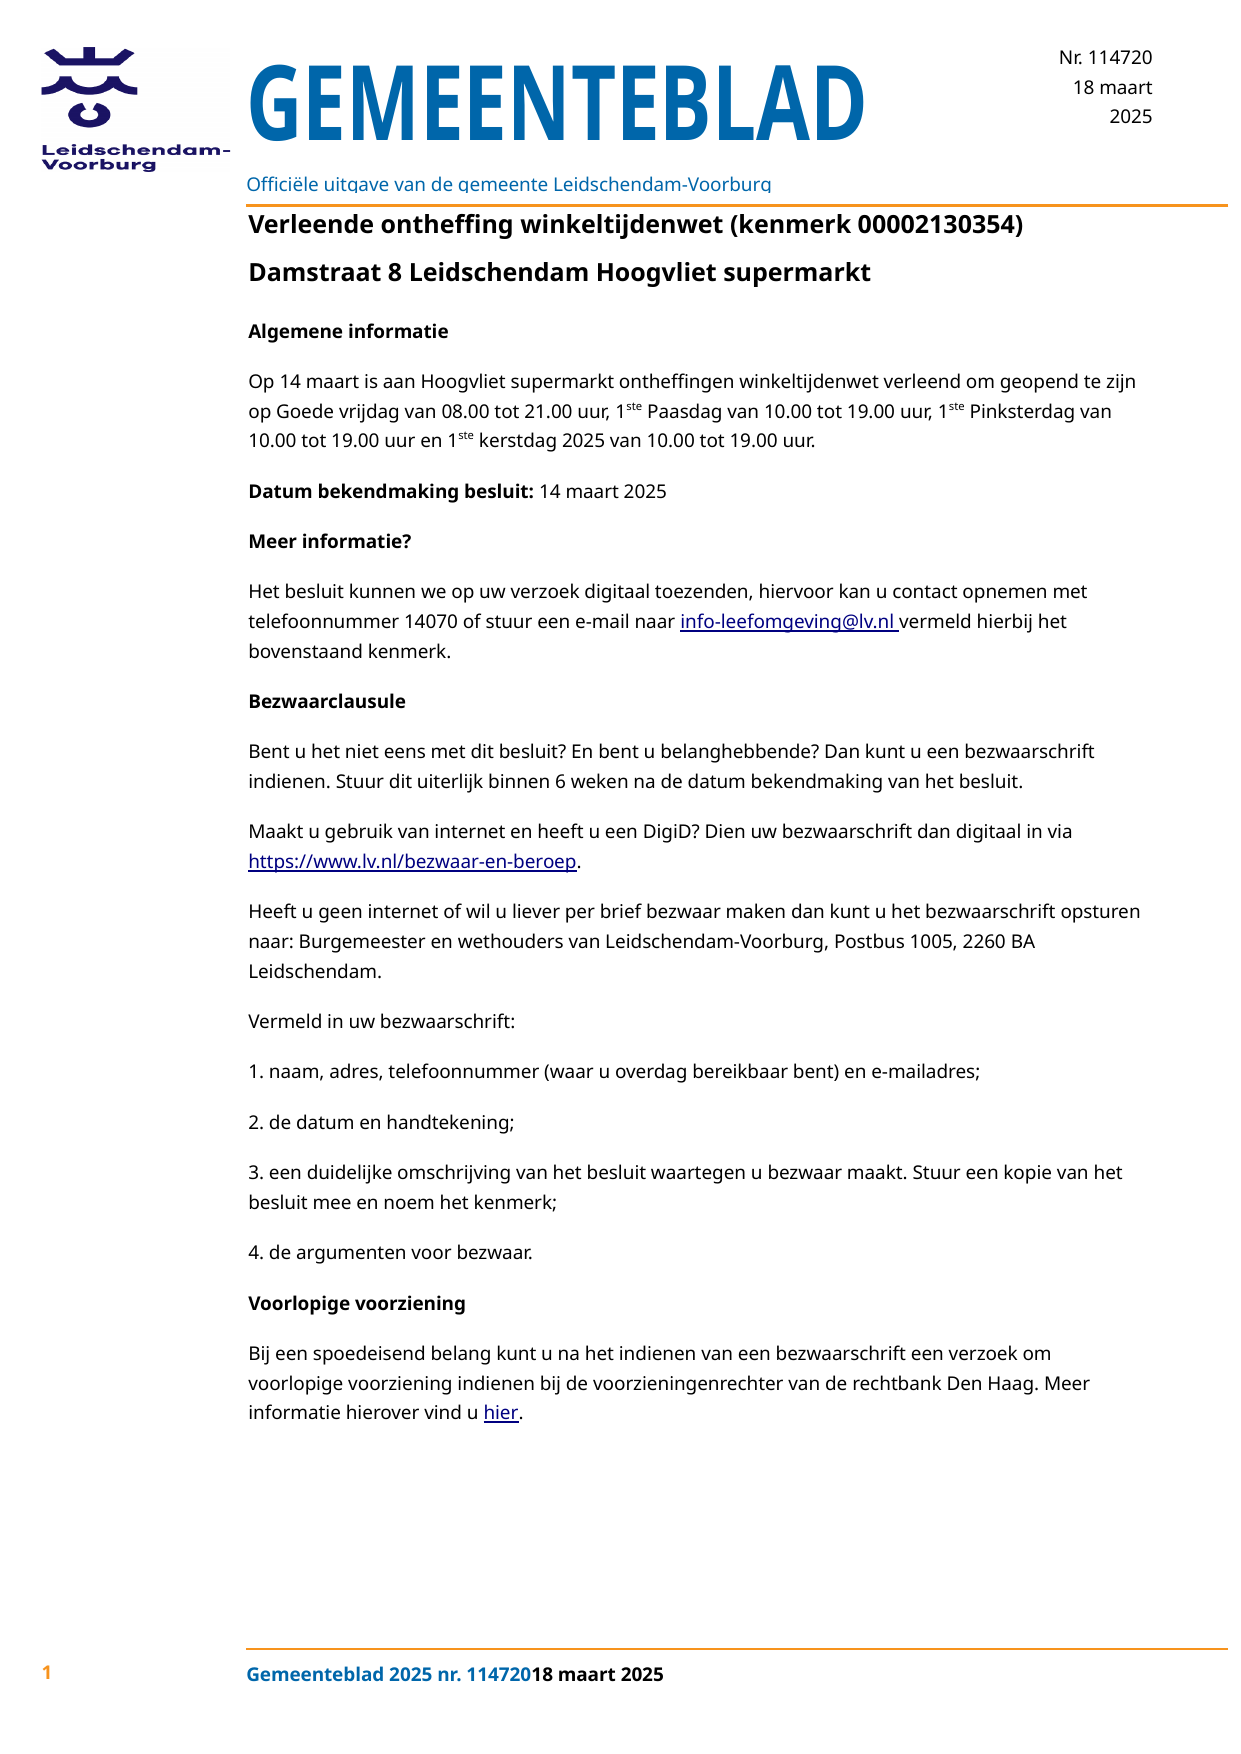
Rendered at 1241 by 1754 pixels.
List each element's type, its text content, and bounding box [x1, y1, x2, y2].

text Bent u het niet eens met dit besluit? En bent u belanghebbende? Dan kunt u een bezwaarschrift indienen. Stuur dit uiterlijk binnen 6 weken na de datum bekendmaking van het besluit. [248, 739, 1152, 794]
text Algemene informatie [248, 318, 1152, 344]
text Datum bekendmaking besluit: 14 maart 2025 [248, 478, 1152, 504]
text 2. de datum en handtekening; [248, 1109, 1152, 1135]
text Heeft u geen internet of wil u liever per brief bezwaar maken dan kunt u het bezwaarschrift opsturen naar: Burgemeester en wethouders van Leidschendam-Voorburg, Postbus 1005, 2260 BA Leidschendam. [248, 899, 1152, 984]
text Vermeld in uw bezwaarschrift: [248, 1008, 1152, 1034]
text Maakt u gebruik van internet en heeft u een DigiD? Dien uw bezwaarschrift dan digitaal in via https://www.lv.nl/bezwaar-en-beroep. [248, 819, 1152, 874]
text Meer informatie? [248, 528, 1152, 554]
text Het besluit kunnen we op uw verzoek digitaal toezenden, hiervoor kan u contact opnemen met telefoonnummer 14070 of stuur een e-mail naar info-leefomgeving@lv.nl vermeld hierbij het bovenstaand kenmerk. [248, 579, 1152, 664]
text Bij een spoedeisend belang kunt u na het indienen van een bezwaarschrift een verzoek om voorlopige voorziening indienen bij de voorzieningenrechter van de rechtbank Den Haag. Meer informatie hierover vind u hier. [248, 1340, 1152, 1425]
text 4. de argumenten voor bezwaar. [248, 1239, 1152, 1265]
text Bezwaarclausule [248, 688, 1152, 714]
text Voorlopige voorziening [248, 1290, 1152, 1316]
text Verleende ontheffing winkeltijdenwet (kenmerk 00002130354) Damstraat 8 Leidschendam Hoogvliet supermarkt [248, 207, 1152, 288]
text 3. een duidelijke omschrijving van het besluit waartegen u bezwaar maakt. Stuur een kopie van het besluit mee en noem het kenmerk; [248, 1159, 1152, 1215]
text Op 14 maart is aan Hoogvliet supermarkt ontheffingen winkeltijdenwet verleend om geopend te zijn op Goede vrijdag van 08.00 tot 21.00 uur, 1ste Paasdag van 10.00 tot 19.00 uur, 1ste Pinksterdag van 10.00 tot 19.00 uur en 1ste kerstdag 2025 van 10.00 tot 19.00 uur. [248, 368, 1152, 453]
text 1. naam, adres, telefoonnummer (waar u overdag bereikbaar bent) en e-mailadres; [248, 1059, 1152, 1084]
picture [41, 47, 231, 172]
